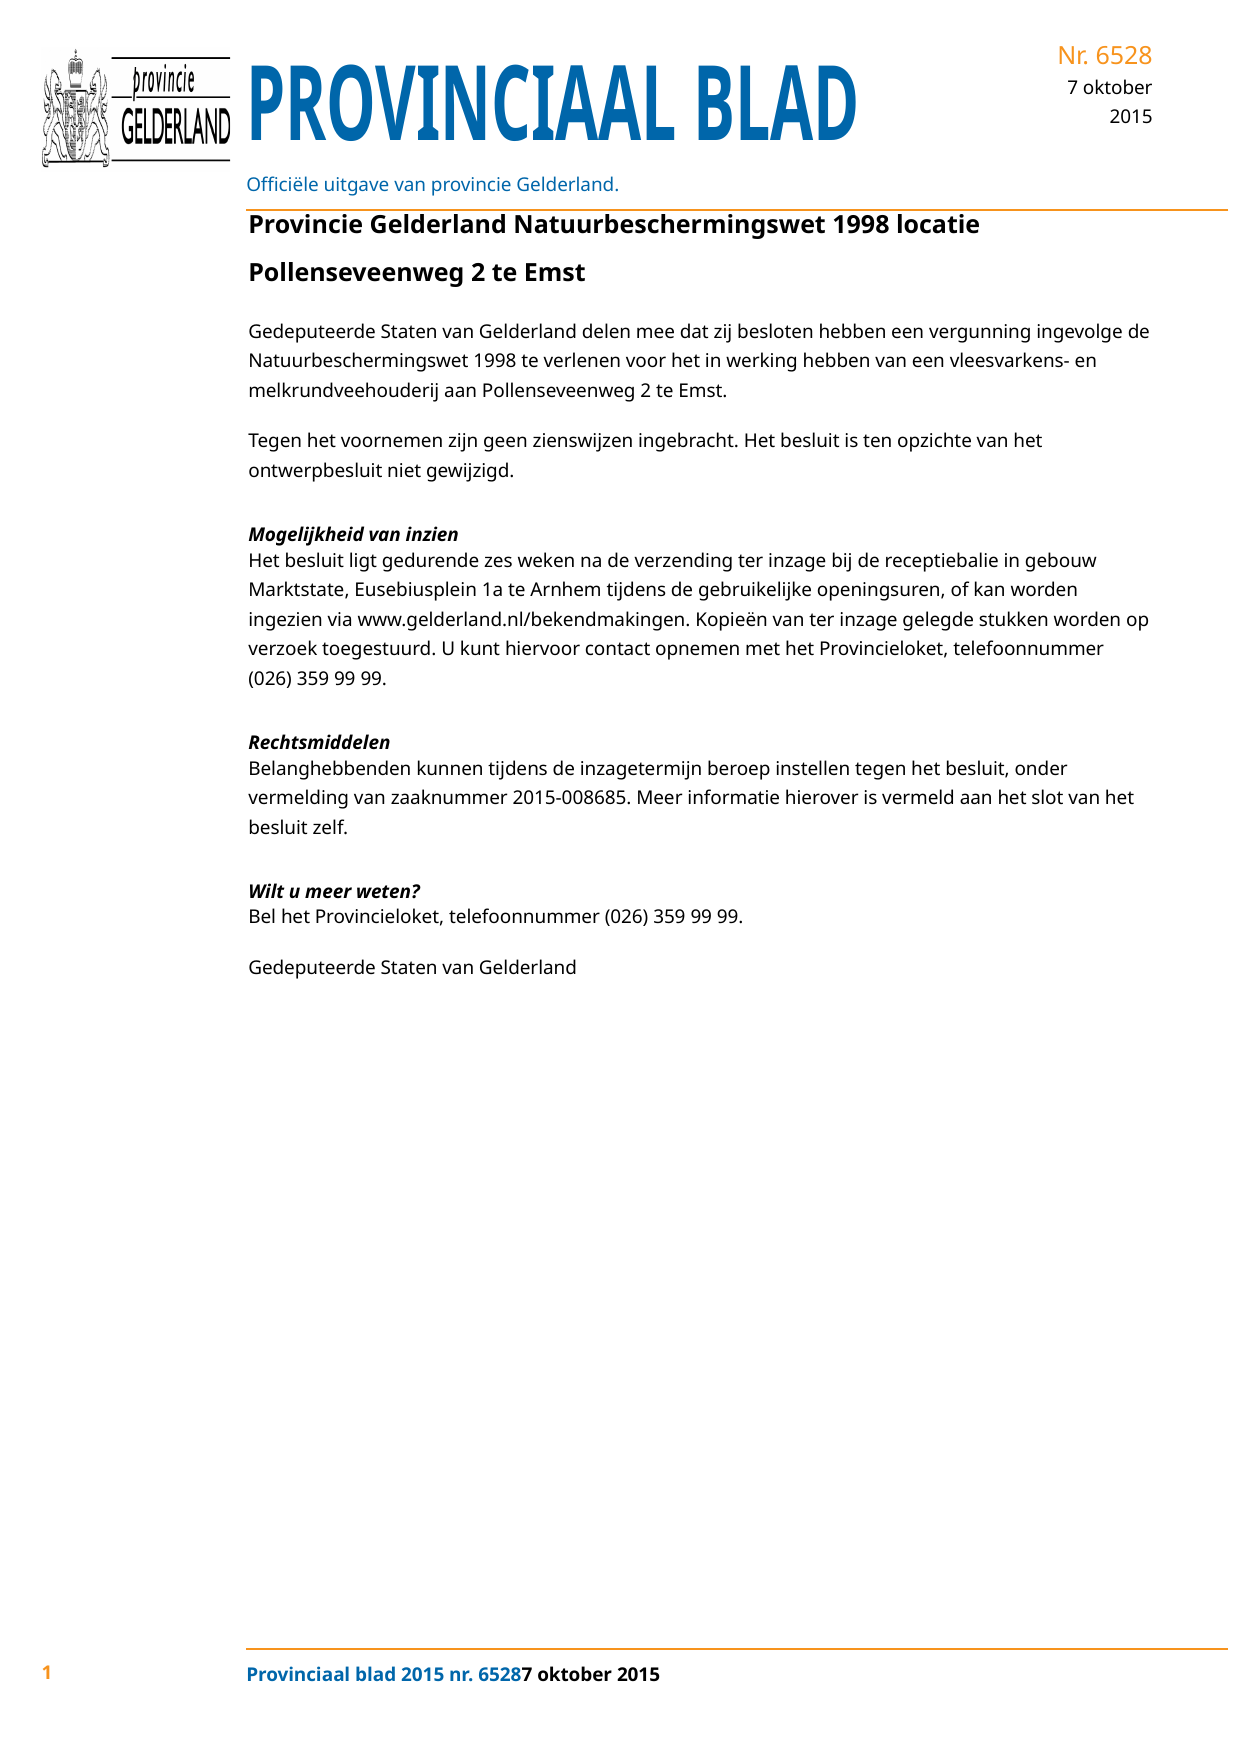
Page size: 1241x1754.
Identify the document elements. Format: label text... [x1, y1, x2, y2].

text Belanghebbenden kunnen tijdens de inzagetermijn beroep instellen tegen het besluit, onder vermelding van zaaknummer 2015-008685. Meer informatie hierover is vermeld aan het slot van het besluit zelf. [248, 755, 1152, 840]
text Rechtsmiddelen [248, 729, 1152, 755]
text Het besluit ligt gedurende zes weken na de verzending ter inzage bij de receptiebalie in gebouw Marktstate, Eusebiusplein 1a te Arnhem tijdens de gebruikelijke openingsuren, of kan worden ingezien via www.gelderland.nl/bekendmakingen. Kopieën van ter inzage gelegde stukken worden op verzoek toegestuurd. U kunt hiervoor contact opnemen met het Provincieloket, telefoonnummer (026) 359 99 99. [248, 547, 1152, 691]
text Bel het Provincieloket, telefoonnummer (026) 359 99 99. [248, 904, 1152, 929]
text Gedeputeerde Staten van Gelderland delen mee dat zij besloten hebben een vergunning ingevolge de Natuurbeschermingswet 1998 te verlenen voor het in werking hebben van een vleesvarkens- en melkrundveehouderij aan Pollenseveenweg 2 te Emst. [248, 318, 1152, 403]
text Mogelijkheid van inzien [248, 521, 1152, 547]
text Wilt u meer weten? [248, 878, 1152, 904]
picture [41, 47, 231, 172]
text Gedeputeerde Staten van Gelderland [248, 954, 1152, 980]
text Provincie Gelderland Natuurbeschermingswet 1998 locatie Pollenseveenweg 2 te Emst [248, 211, 1152, 288]
text Tegen het voornemen zijn geen zienswijzen ingebracht. Het besluit is ten opzichte van het ontwerpbesluit niet gewijzigd. [248, 427, 1152, 483]
